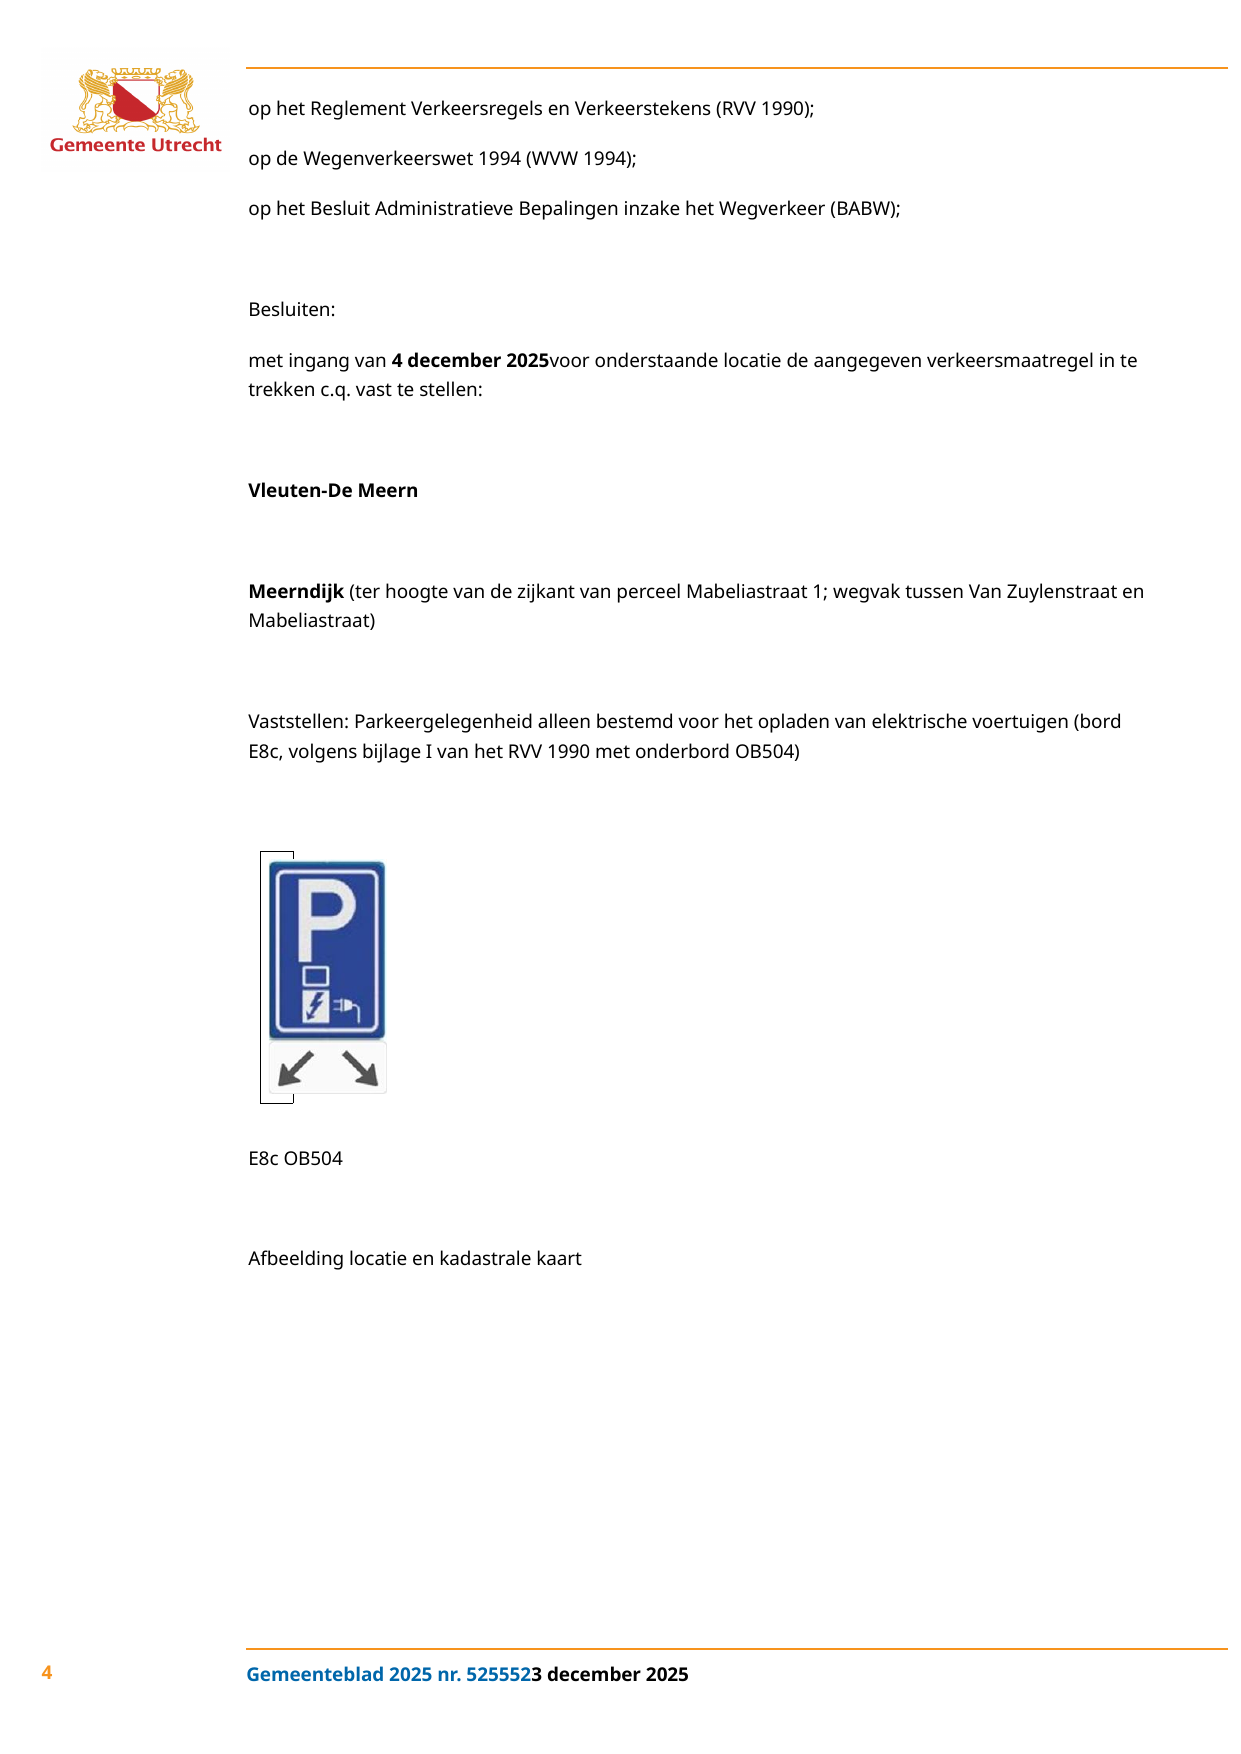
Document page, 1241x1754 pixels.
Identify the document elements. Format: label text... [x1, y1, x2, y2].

text Vaststellen: Parkeergelegenheid alleen bestemd voor het opladen van elektrische voertuigen (bord E8c, volgens bijlage I van het RVV 1990 met onderbord OB504) [248, 708, 1152, 764]
text op de Wegenverkeerswet 1994 (WVW 1994); [248, 145, 1152, 171]
picture [41, 47, 231, 172]
text Vleuten-De Meern [248, 477, 1152, 503]
text Besluiten: [248, 296, 1152, 322]
text Afbeelding locatie en kadastrale kaart [248, 1246, 1152, 1271]
picture [268, 859, 387, 1094]
text E8c OB504 [248, 1145, 1152, 1171]
text Meerndijk (ter hoogte van de zijkant van perceel Mabeliastraat 1; wegvak tussen Van Zuylenstraat en Mabeliastraat) [248, 578, 1152, 633]
text op het Besluit Administratieve Bepalingen inzake het Wegverkeer (BABW); [248, 196, 1152, 221]
text met ingang van 4 december 2025voor onderstaande locatie de aangegeven verkeersmaatregel in te trekken c.q. vast te stellen: [248, 347, 1152, 402]
text op het Reglement Verkeersregels en Verkeerstekens (RVV 1990); [248, 95, 1152, 121]
